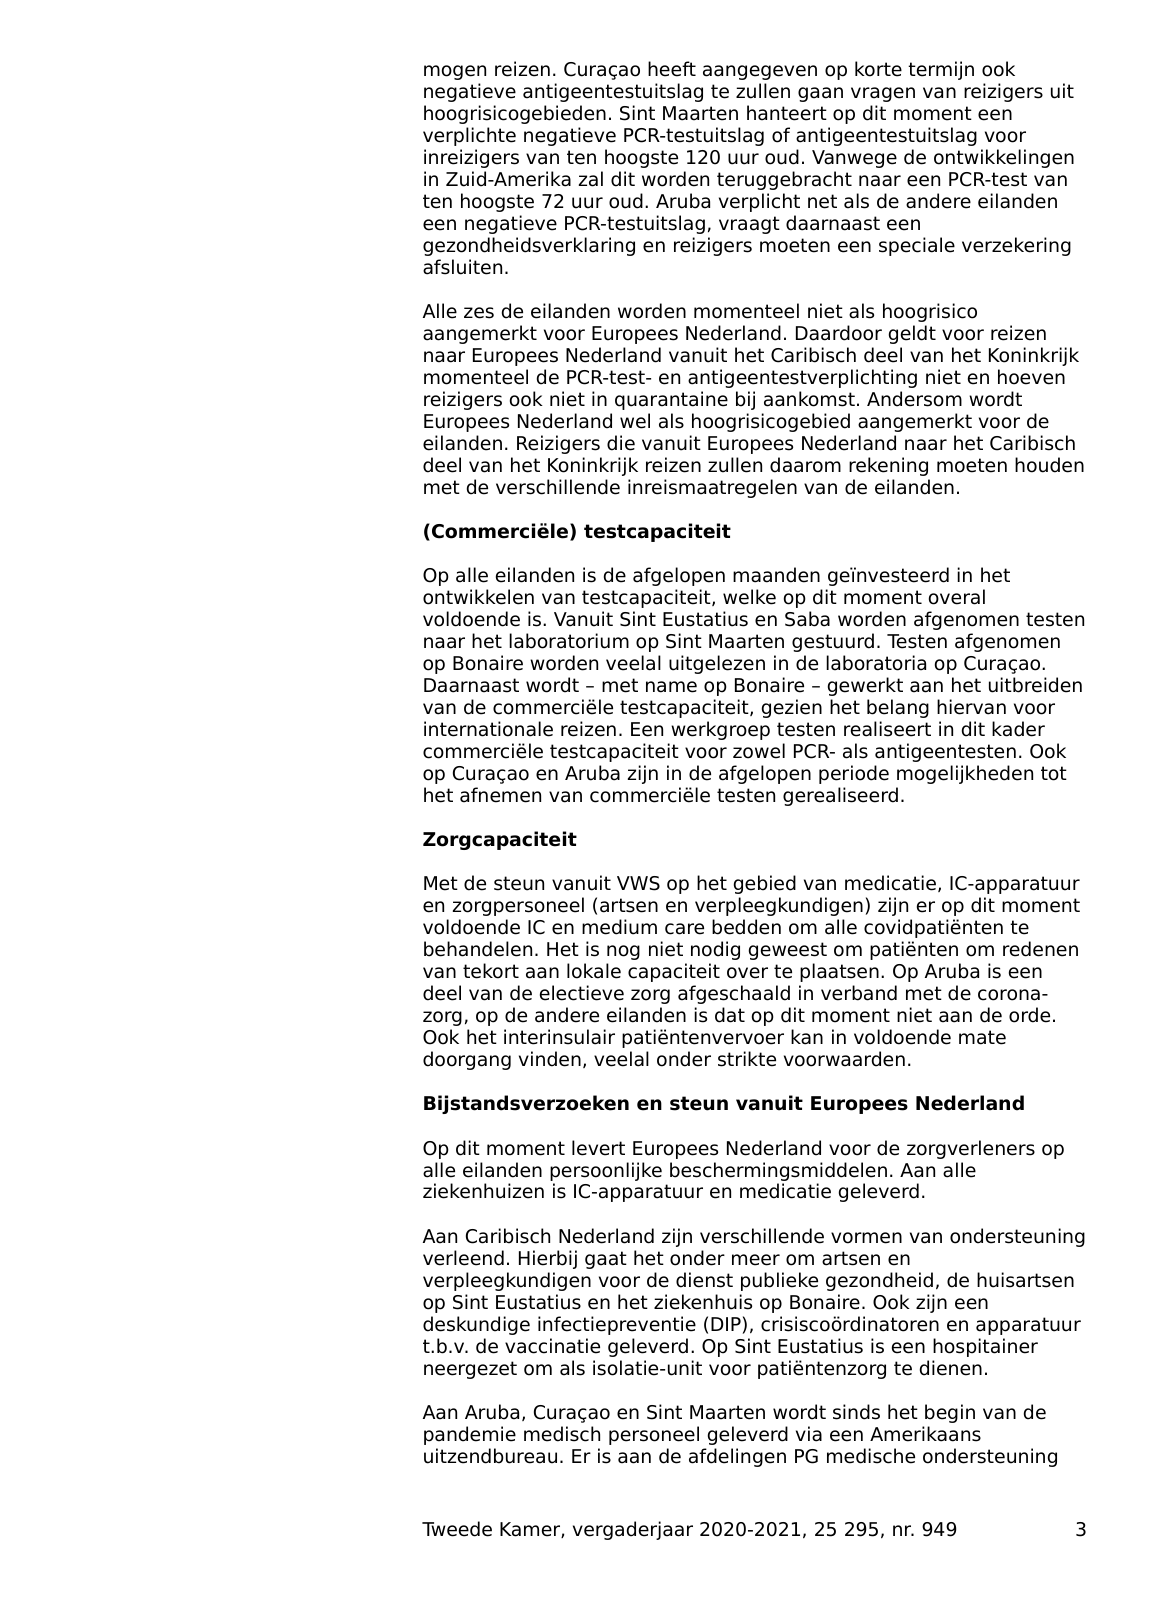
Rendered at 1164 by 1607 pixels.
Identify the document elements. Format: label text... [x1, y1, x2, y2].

text Op alle eilanden is de afgelopen maanden geïnvesteerd in het ontwikkelen van testcapaciteit, welke op dit moment overal voldoende is. Vanuit Sint Eustatius en Saba worden afgenomen testen naar het laboratorium op Sint Maarten gestuurd. Testen afgenomen op Bonaire worden veelal uitgelezen in de laboratoria op Curaçao. Daarnaast wordt – met name op Bonaire – gewerkt aan het uitbreiden van de commerciële testcapaciteit, gezien het belang hiervan voor internationale reizen. Een werkgroep testen realiseert in dit kader commerciële testcapaciteit voor zowel PCR- als antigeentesten. Ook op Curaçao en Aruba zijn in de afgelopen periode mogelijkheden tot het afnemen van commerciële testen gerealiseerd. [422, 565, 1087, 807]
subtitle Zorgcapaciteit [422, 829, 1087, 851]
text Alle zes de eilanden worden momenteel niet als hoogrisico aangemerkt voor Europees Nederland. Daardoor geldt voor reizen naar Europees Nederland vanuit het Caribisch deel van het Koninkrijk momenteel de PCR-test- en antigeentestverplichting niet en hoeven reizigers ook niet in quarantaine bij aankomst. Andersom wordt Europees Nederland wel als hoogrisicogebied aangemerkt voor de eilanden. Reizigers die vanuit Europees Nederland naar het Caribisch deel van het Koninkrijk reizen zullen daarom rekening moeten houden met de verschillende inreismaatregelen van de eilanden. [422, 301, 1087, 499]
text Met de steun vanuit VWS op het gebied van medicatie, IC-apparatuur en zorgpersoneel (artsen en verpleegkundigen) zijn er op dit moment voldoende IC en medium care bedden om alle covidpatiënten te behandelen. Het is nog niet nodig geweest om patiënten om redenen van tekort aan lokale capaciteit over te plaatsen. Op Aruba is een deel van de electieve zorg afgeschaald in verband met de corona-zorg, op de andere eilanden is dat op dit moment niet aan de orde. Ook het interinsulair patiëntenvervoer kan in voldoende mate doorgang vinden, veelal onder strikte voorwaarden. [422, 873, 1087, 1071]
text Aan Aruba, Curaçao en Sint Maarten wordt sinds het begin van de pandemie medisch personeel geleverd via een Amerikaans uitzendbureau. Er is aan de afdelingen PG medische ondersteuning [422, 1402, 1087, 1468]
text mogen reizen. Curaçao heeft aangegeven op korte termijn ook negatieve antigeentestuitslag te zullen gaan vragen van reizigers uit hoogrisicogebieden. Sint Maarten hanteert op dit moment een verplichte negatieve PCR-testuitslag of antigeentestuitslag voor inreizigers van ten hoogste 120 uur oud. Vanwege de ontwikkelingen in Zuid-Amerika zal dit worden teruggebracht naar een PCR-test van ten hoogste 72 uur oud. Aruba verplicht net als de andere eilanden een negatieve PCR-testuitslag, vraagt daarnaast een gezondheidsverklaring en reizigers moeten een speciale verzekering afsluiten. [422, 59, 1087, 279]
text Op dit moment levert Europees Nederland voor de zorgverleners op alle eilanden persoonlijke beschermingsmiddelen. Aan alle ziekenhuizen is IC-apparatuur en medicatie geleverd. [422, 1137, 1087, 1203]
subtitle Bijstandsverzoeken en steun vanuit Europees Nederland [422, 1093, 1087, 1115]
text Aan Caribisch Nederland zijn verschillende vormen van ondersteuning verleend. Hierbij gaat het onder meer om artsen en verpleegkundigen voor de dienst publieke gezondheid, de huisartsen op Sint Eustatius en het ziekenhuis op Bonaire. Ook zijn een deskundige infectiepreventie (DIP), crisiscoördinatoren en apparatuur t.b.v. de vaccinatie geleverd. Op Sint Eustatius is een hospitainer neergezet om als isolatie-unit voor patiëntenzorg te dienen. [422, 1226, 1087, 1379]
subtitle (Commerciële) testcapaciteit [422, 521, 1087, 543]
